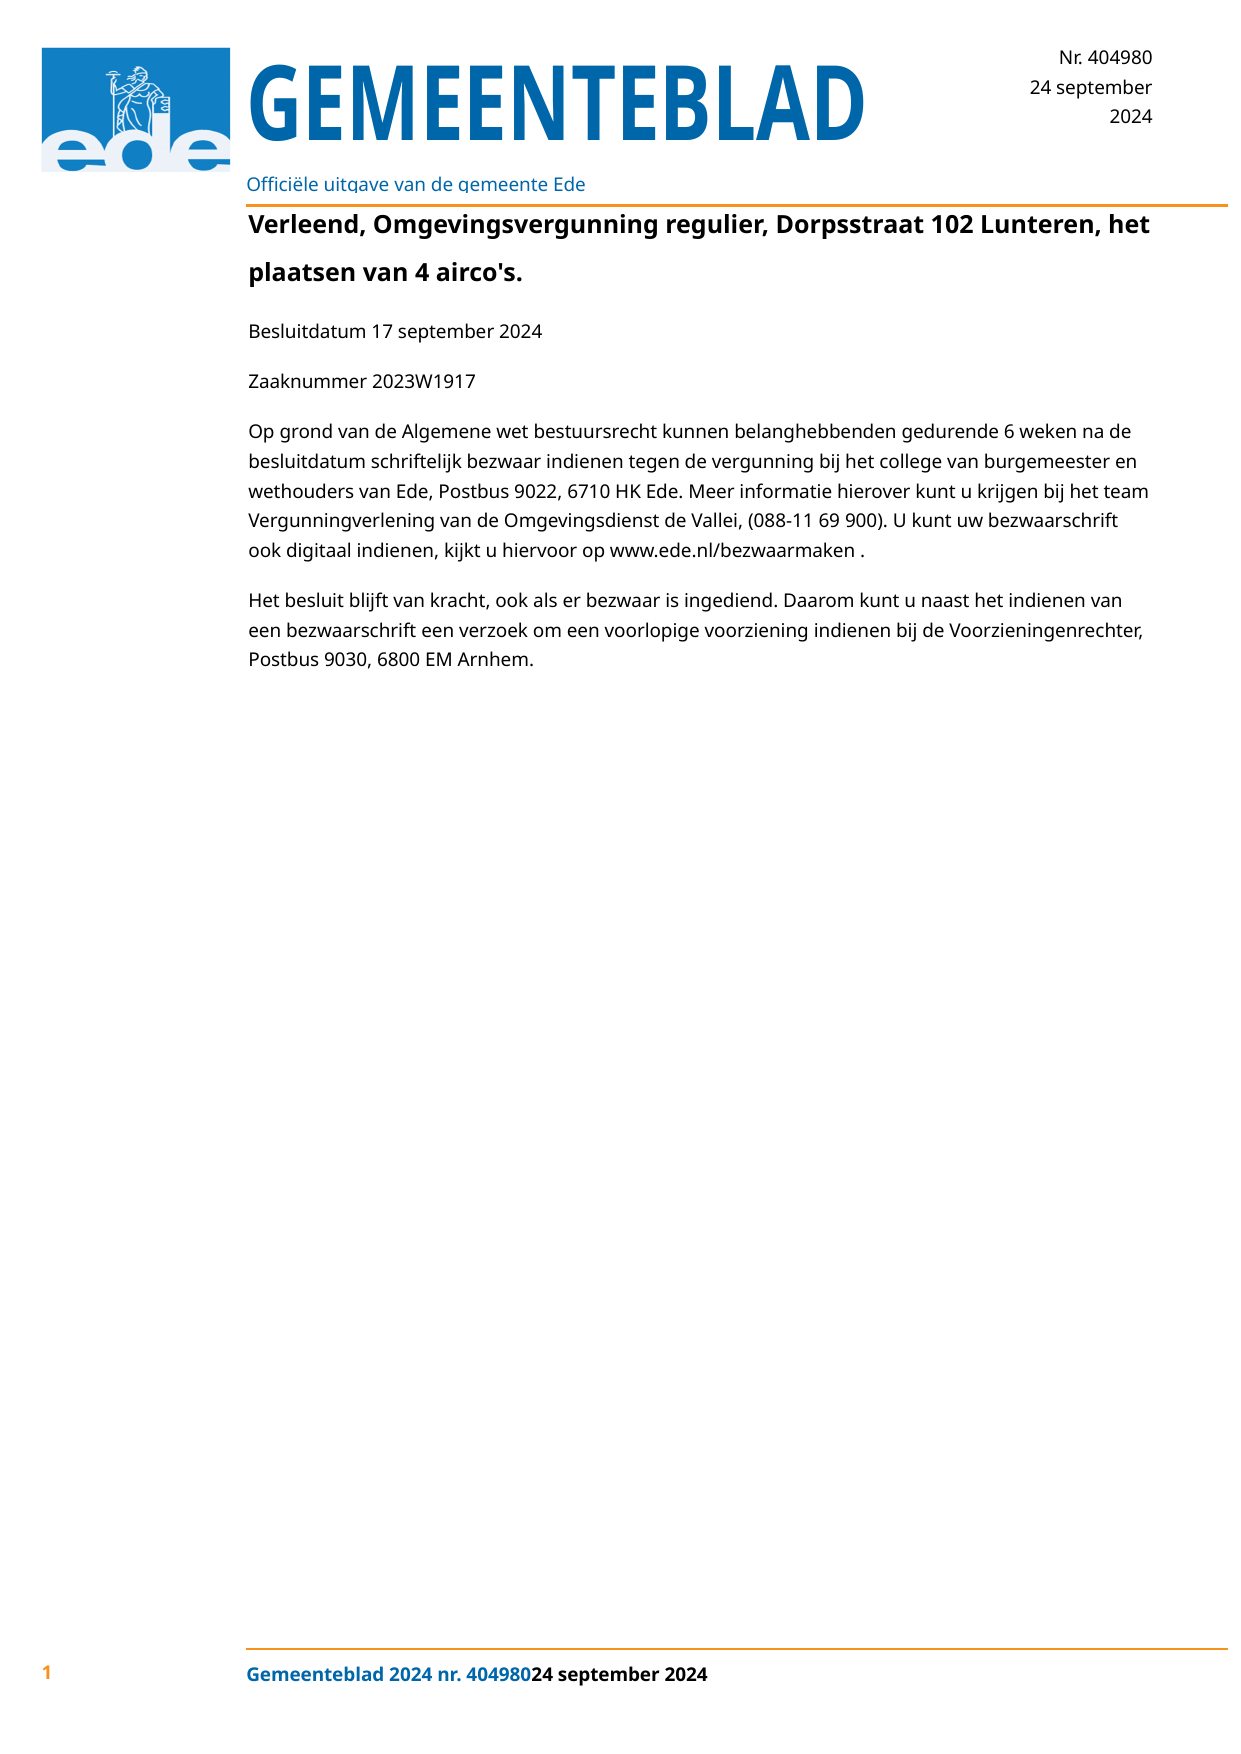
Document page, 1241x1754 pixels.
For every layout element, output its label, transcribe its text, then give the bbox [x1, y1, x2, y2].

text Het besluit blijft van kracht, ook als er bezwaar is ingediend. Daarom kunt u naast het indienen van een bezwaarschrift een verzoek om een voorlopige voorziening indienen bij de Voorzieningenrechter, Postbus 9030, 6800 EM Arnhem. [248, 587, 1152, 672]
text Besluitdatum 17 september 2024 [248, 318, 1152, 344]
picture [41, 47, 231, 172]
text Verleend, Omgevingsvergunning regulier, Dorpsstraat 102 Lunteren, het plaatsen van 4 airco's. [248, 207, 1152, 288]
text Op grond van de Algemene wet bestuursrecht kunnen belanghebbenden gedurende 6 weken na de besluitdatum schriftelijk bezwaar indienen tegen de vergunning bij het college van burgemeester en wethouders van Ede, Postbus 9022, 6710 HK Ede. Meer informatie hierover kunt u krijgen bij het team Vergunningverlening van de Omgevingsdienst de Vallei, (088-11 69 900). U kunt uw bezwaarschrift ook digitaal indienen, kijkt u hiervoor op www.ede.nl/bezwaarmaken . [248, 419, 1152, 563]
text Zaaknummer 2023W1917 [248, 368, 1152, 394]
